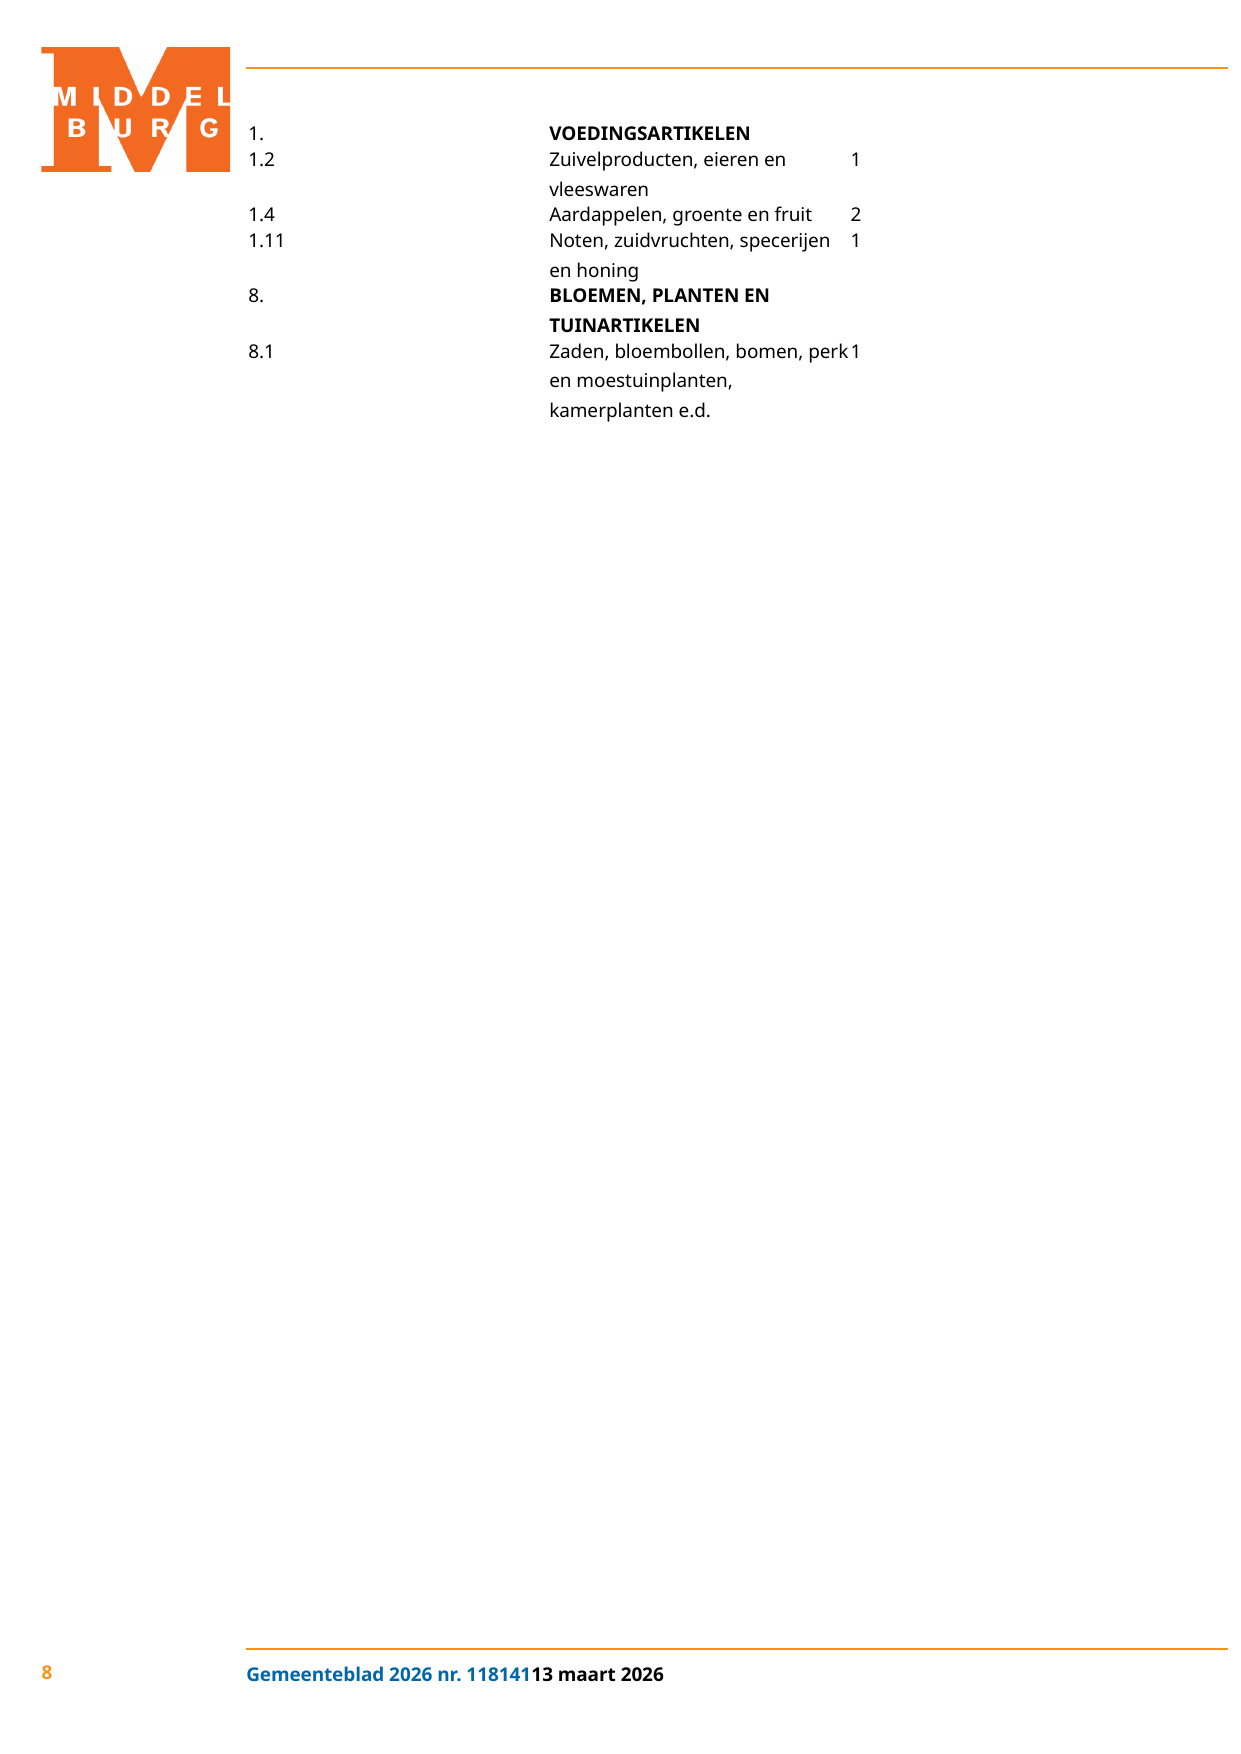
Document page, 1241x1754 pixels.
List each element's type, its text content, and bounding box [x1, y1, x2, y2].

table_cell 1 [850, 338, 1152, 423]
table_cell 8. [248, 283, 549, 338]
table_cell 1 [850, 227, 1152, 283]
table_cell VOEDINGSARTIKELEN [549, 121, 850, 146]
table_cell [850, 121, 1152, 146]
table_cell 1. [248, 121, 549, 146]
table_cell Zuivelproducten, eieren en vleeswaren [549, 146, 850, 202]
table_cell [850, 95, 1152, 121]
table_cell Zaden, bloembollen, bomen, perk en moestuinplanten, kamerplanten e.d. [549, 338, 850, 423]
table_cell Aardappelen, groente en fruit [549, 202, 850, 227]
table_cell [248, 95, 549, 121]
table_cell 1 [850, 146, 1152, 202]
table_cell 8.1 [248, 338, 549, 423]
table_cell 1.11 [248, 227, 549, 283]
table_cell [850, 283, 1152, 338]
table_cell BLOEMEN, PLANTEN EN TUINARTIKELEN [549, 283, 850, 338]
table_cell 2 [850, 202, 1152, 227]
table_cell [549, 95, 850, 121]
picture [41, 47, 231, 172]
table_cell 1.4 [248, 202, 549, 227]
table_cell Noten, zuidvruchten, specerijen en honing [549, 227, 850, 283]
table_cell 1.2 [248, 146, 549, 202]
